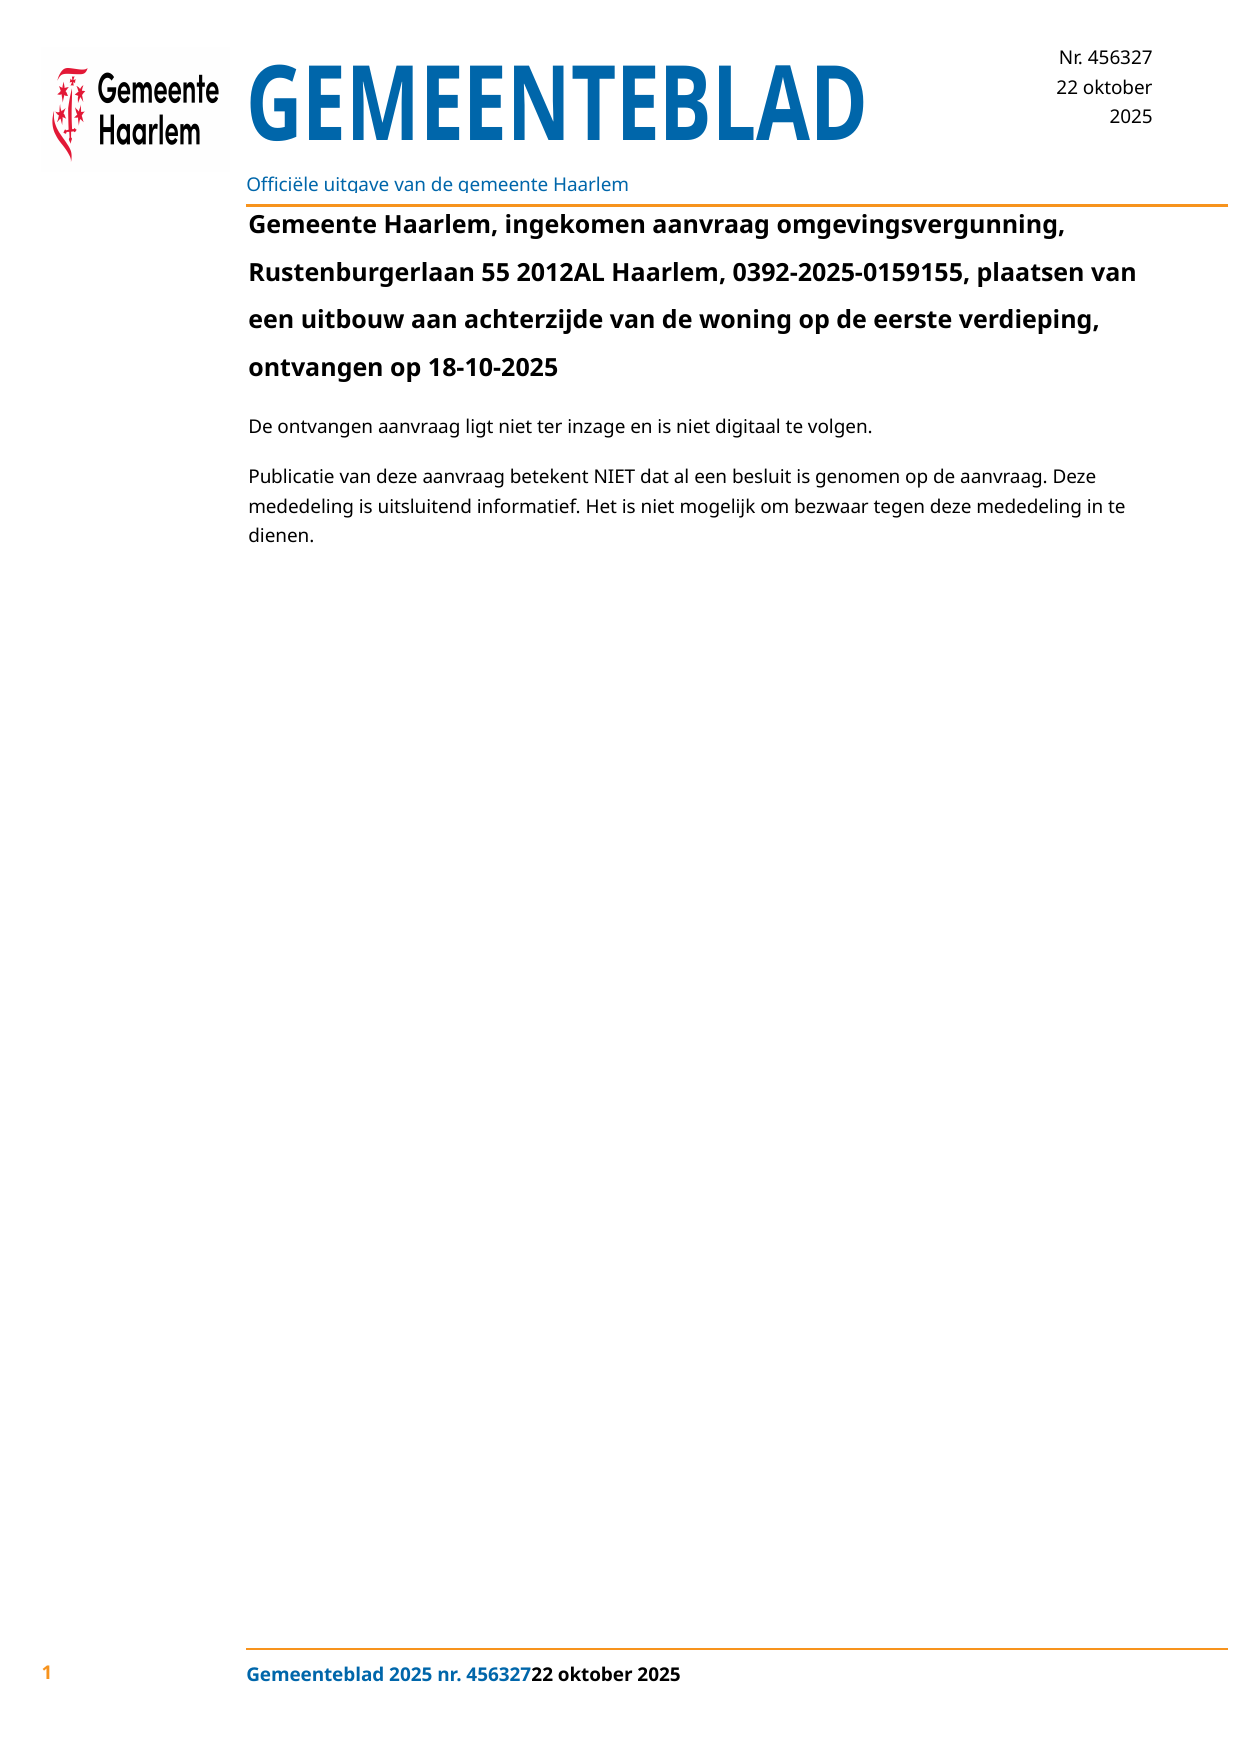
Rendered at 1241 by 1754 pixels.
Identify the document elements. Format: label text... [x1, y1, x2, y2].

text Publicatie van deze aanvraag betekent NIET dat al een besluit is genomen op de aanvraag. Deze mededeling is uitsluitend informatief. Het is niet mogelijk om bezwaar tegen deze mededeling in te dienen. [248, 463, 1152, 548]
text Gemeente Haarlem, ingekomen aanvraag omgevingsvergunning, Rustenburgerlaan 55 2012AL Haarlem, 0392-2025-0159155, plaatsen van een uitbouw aan achterzijde van de woning op de eerste verdieping, ontvangen op 18-10-2025 [248, 207, 1152, 384]
picture [41, 47, 231, 172]
text De ontvangen aanvraag ligt niet ter inzage en is niet digitaal te volgen. [248, 413, 1152, 439]
